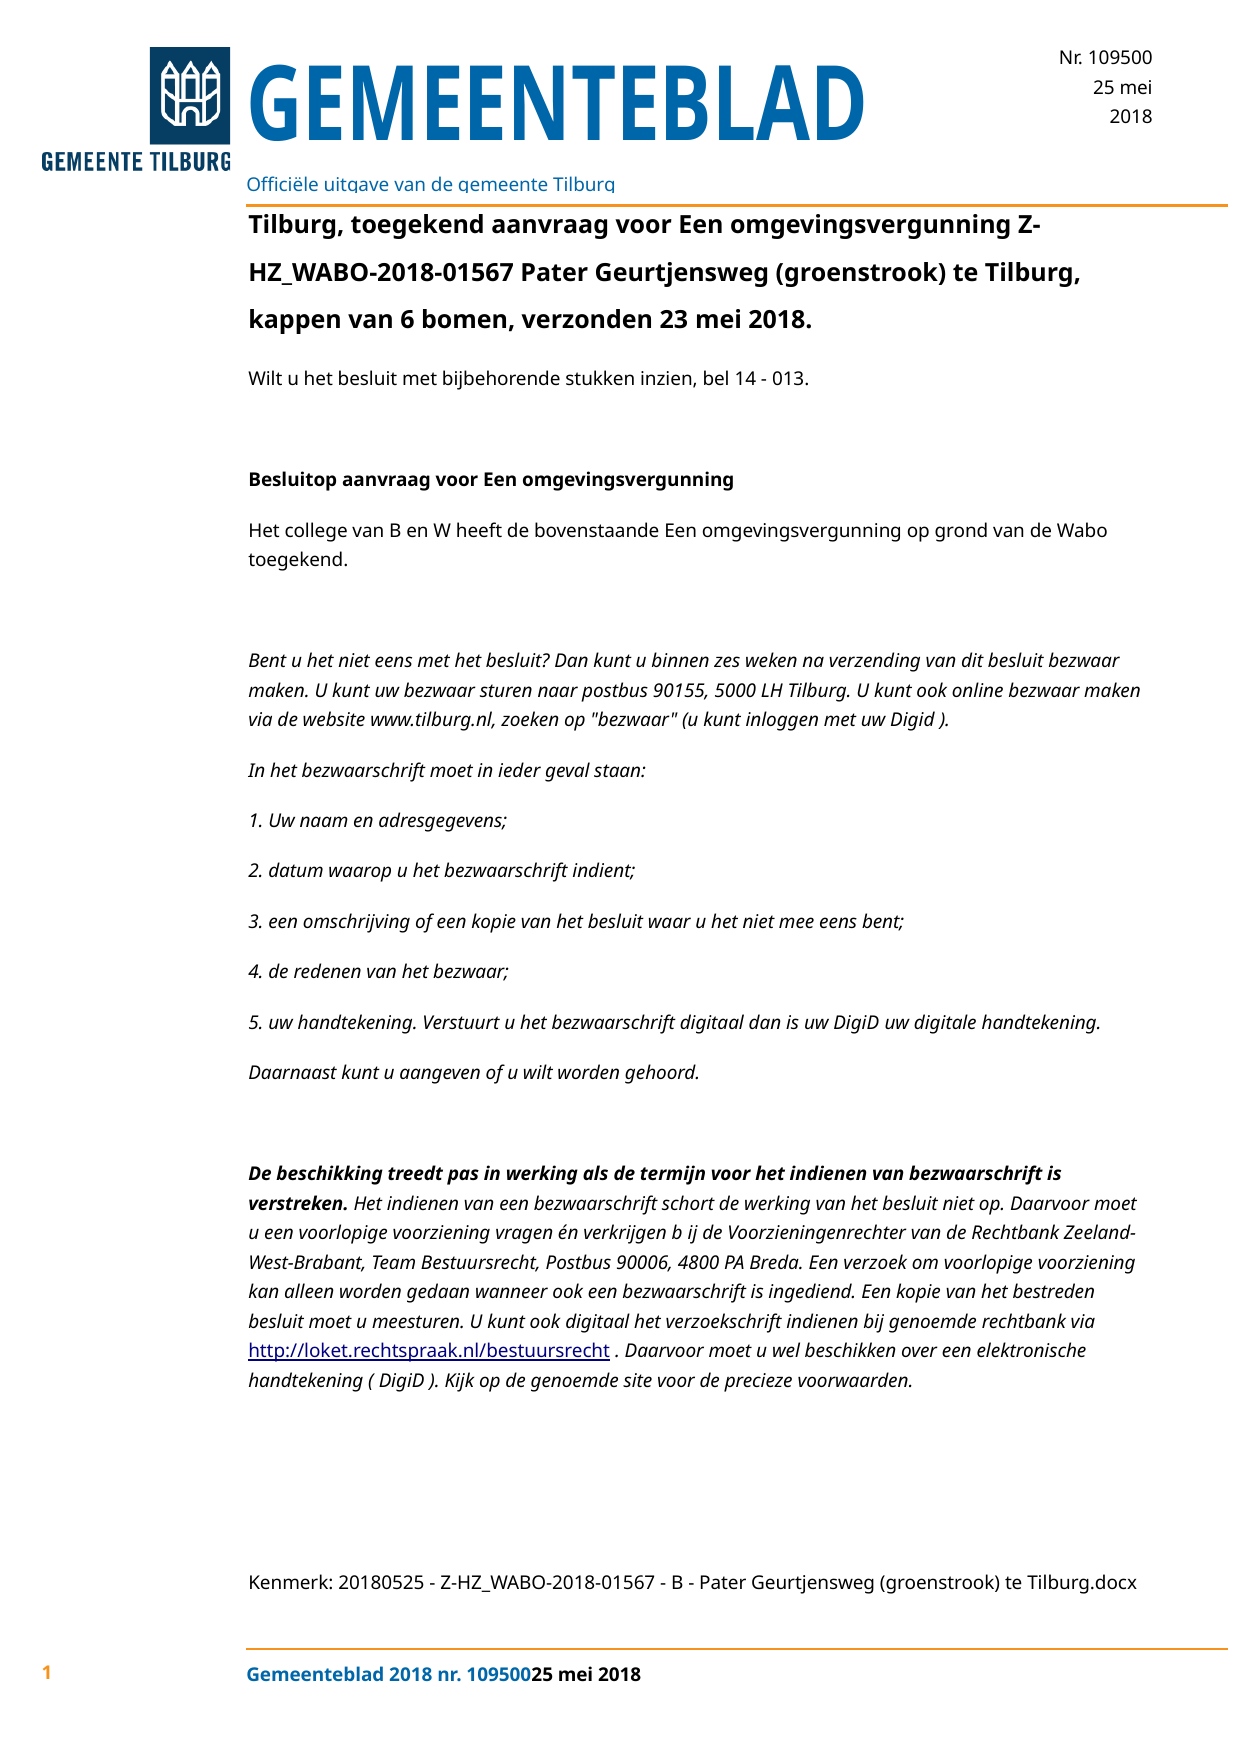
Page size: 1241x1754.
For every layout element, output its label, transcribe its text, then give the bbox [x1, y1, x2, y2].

text Kenmerk: 20180525 - Z-HZ_WABO-2018-01567 - B - Pater Geurtjensweg (groenstrook) te Tilburg.docx [248, 1569, 1152, 1594]
text Daarnaast kunt u aangeven of u wilt worden gehoord. [248, 1059, 1152, 1085]
text Tilburg, toegekend aanvraag voor Een omgevingsvergunning Z-HZ_WABO-2018-01567 Pater Geurtjensweg (groenstrook) te Tilburg, kappen van 6 bomen, verzonden 23 mei 2018. [248, 207, 1152, 336]
text De beschikking treedt pas in werking als de termijn voor het indienen van bezwaarschrift is verstreken. Het indienen van een bezwaarschrift schort de werking van het besluit niet op. Daarvoor moet u een voorlopige voorziening vragen én verkrijgen b ij de Voorzieningenrechter van de Rechtbank Zeeland-West-Brabant, Team Bestuursrecht, Postbus 90006, 4800 PA Breda. Een verzoek om voorlopige voorziening kan alleen worden gedaan wanneer ook een bezwaarschrift is ingediend. Een kopie van het bestreden besluit moet u meesturen. U kunt ook digitaal het verzoekschrift indienen bij genoemde rechtbank via http://loket.rechtspraak.nl/bestuursrecht . Daarvoor moet u wel beschikken over een elektronische handtekening ( DigiD ). Kijk op de genoemde site voor de precieze voorwaarden. [248, 1160, 1152, 1393]
text 5. uw handtekening. Verstuurt u het bezwaarschrift digitaal dan is uw DigiD uw digitale handtekening. [248, 1009, 1152, 1034]
text 2. datum waarop u het bezwaarschrift indient; [248, 858, 1152, 883]
text Besluitop aanvraag voor Een omgevingsvergunning [248, 466, 1152, 492]
picture [41, 47, 231, 172]
text 4. de redenen van het bezwaar; [248, 958, 1152, 984]
text Het college van B en W heeft de bovenstaande Een omgevingsvergunning op grond van de Wabo toegekend. [248, 517, 1152, 572]
text 3. een omschrijving of een kopie van het besluit waar u het niet mee eens bent; [248, 908, 1152, 934]
text Bent u het niet eens met het besluit? Dan kunt u binnen zes weken na verzending van dit besluit bezwaar maken. U kunt uw bezwaar sturen naar postbus 90155, 5000 LH Tilburg. U kunt ook online bezwaar maken via de website www.tilburg.nl, zoeken op "bezwaar" (u kunt inloggen met uw Digid ). [248, 647, 1152, 732]
text 1. Uw naam en adresgegevens; [248, 807, 1152, 833]
text In het bezwaarschrift moet in ieder geval staan: [248, 757, 1152, 782]
text Wilt u het besluit met bijbehorende stukken inzien, bel 14 - 013. [248, 366, 1152, 391]
